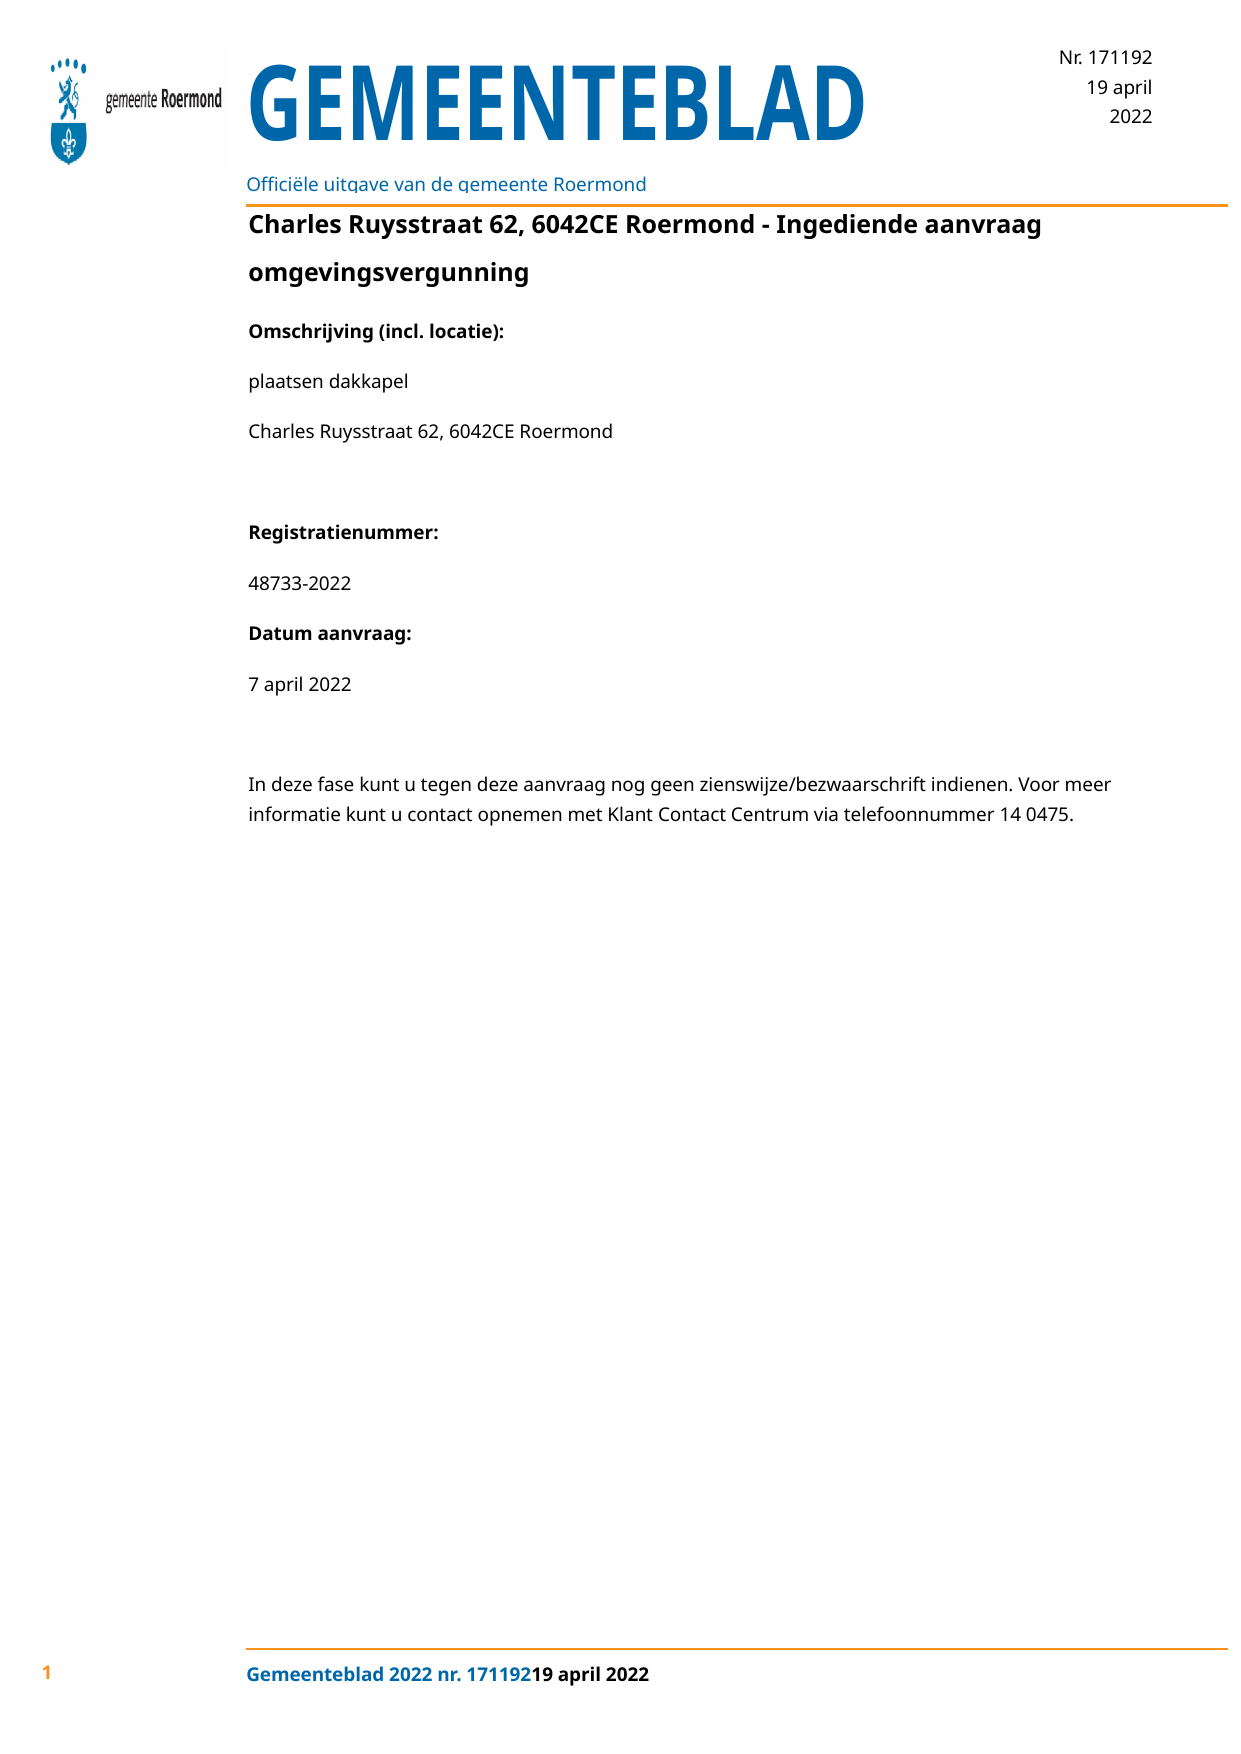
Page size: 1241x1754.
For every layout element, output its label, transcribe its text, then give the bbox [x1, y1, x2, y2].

text Charles Ruysstraat 62, 6042CE Roermond [248, 419, 1152, 444]
text plaatsen dakkapel [248, 368, 1152, 394]
text 48733-2022 [248, 570, 1152, 596]
text Charles Ruysstraat 62, 6042CE Roermond - Ingediende aanvraag omgevingsvergunning [248, 207, 1152, 288]
text Omschrijving (incl. locatie): [248, 318, 1152, 344]
text In deze fase kunt u tegen deze aanvraag nog geen zienswijze/bezwaarschrift indienen. Voor meer informatie kunt u contact opnemen met Klant Contact Centrum via telefoonnummer 14 0475. [248, 772, 1152, 827]
text Registratienummer: [248, 519, 1152, 545]
picture [41, 47, 231, 172]
text Datum aanvraag: [248, 620, 1152, 646]
text 7 april 2022 [248, 671, 1152, 697]
